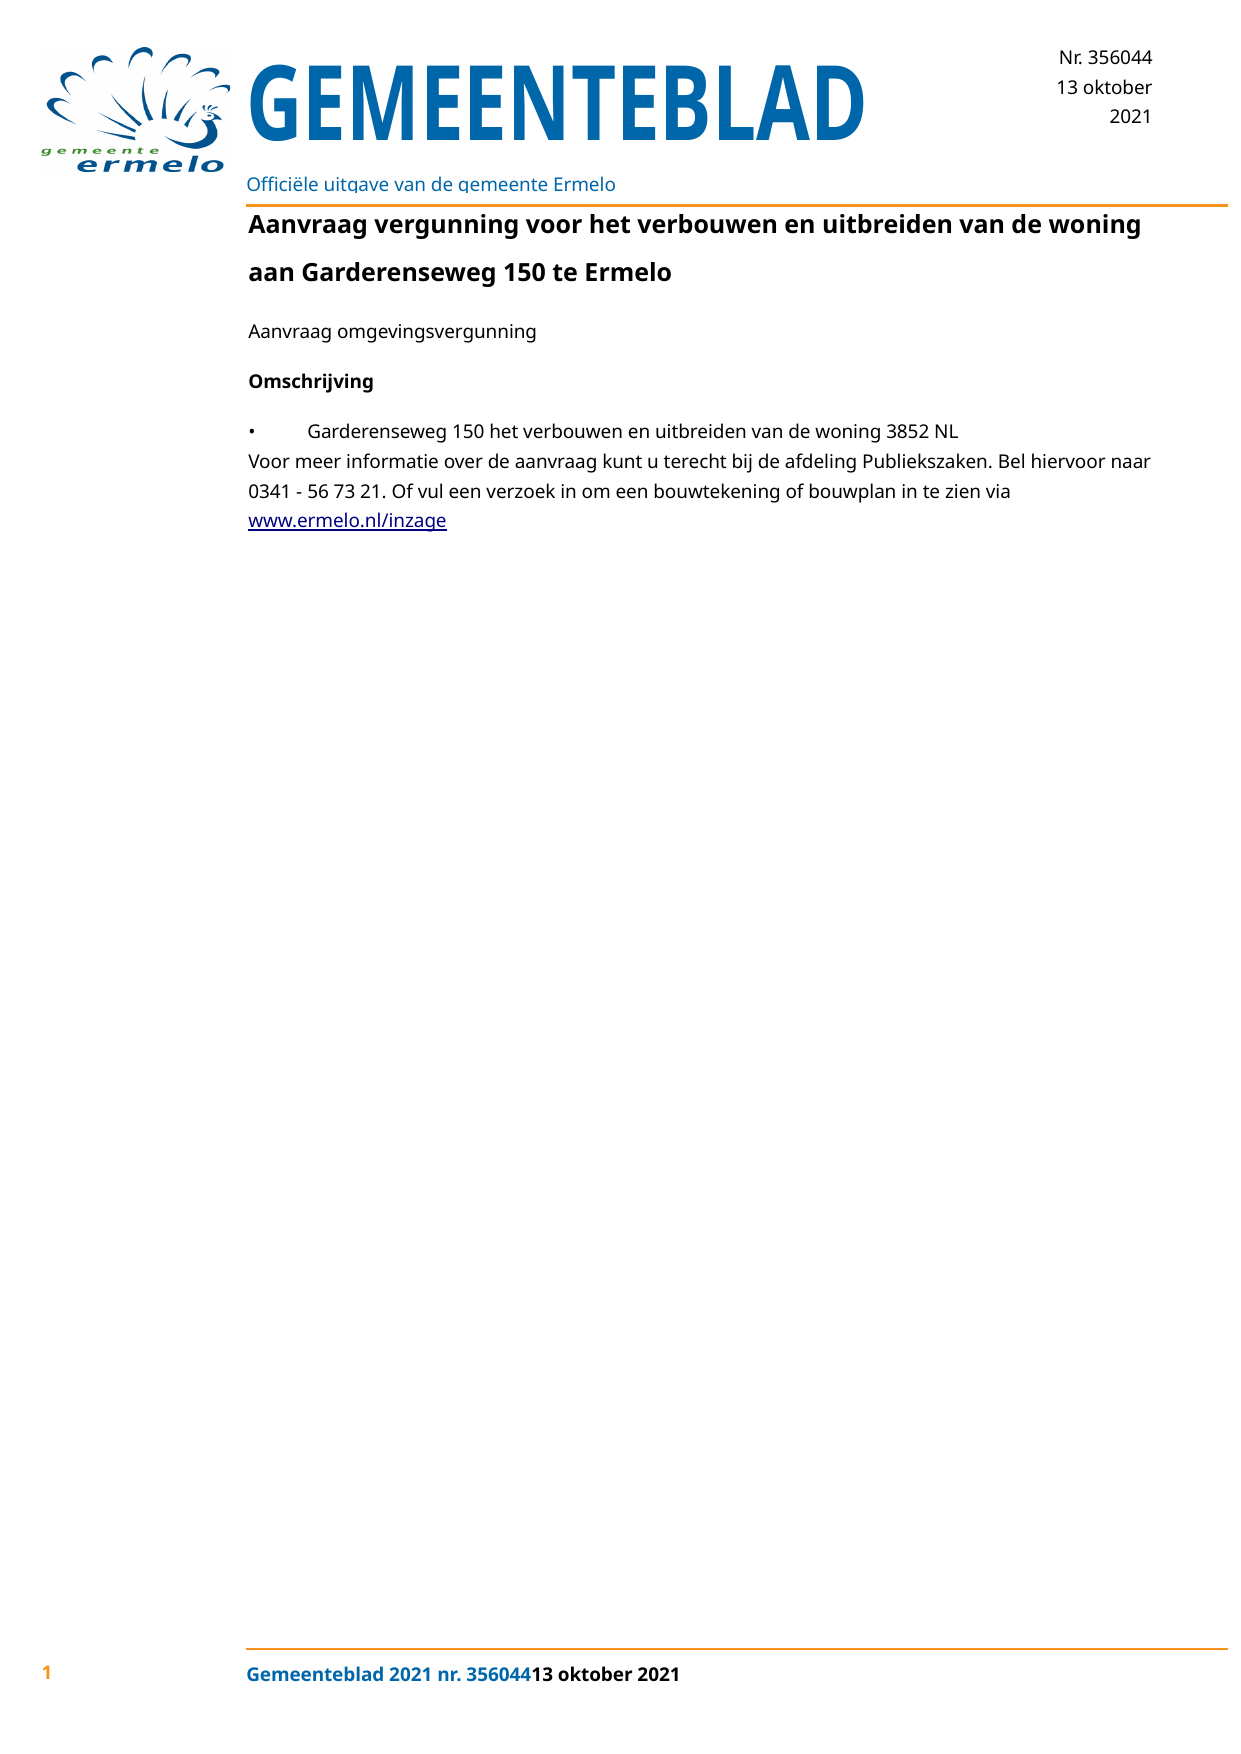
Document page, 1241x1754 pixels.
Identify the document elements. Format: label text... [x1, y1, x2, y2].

text Aanvraag vergunning voor het verbouwen en uitbreiden van de woning aan Garderenseweg 150 te Ermelo [248, 207, 1152, 288]
list Garderenseweg 150 het verbouwen en uitbreiden van de woning 3852 NL [248, 419, 1152, 444]
text Omschrijving [248, 368, 1152, 394]
text Voor meer informatie over de aanvraag kunt u terecht bij de afdeling Publiekszaken. Bel hiervoor naar 0341 - 56 73 21. Of vul een verzoek in om een bouwtekening of bouwplan in te zien via www.ermelo.nl/inzage [248, 448, 1152, 533]
text Aanvraag omgevingsvergunning [248, 318, 1152, 344]
picture [41, 47, 231, 172]
